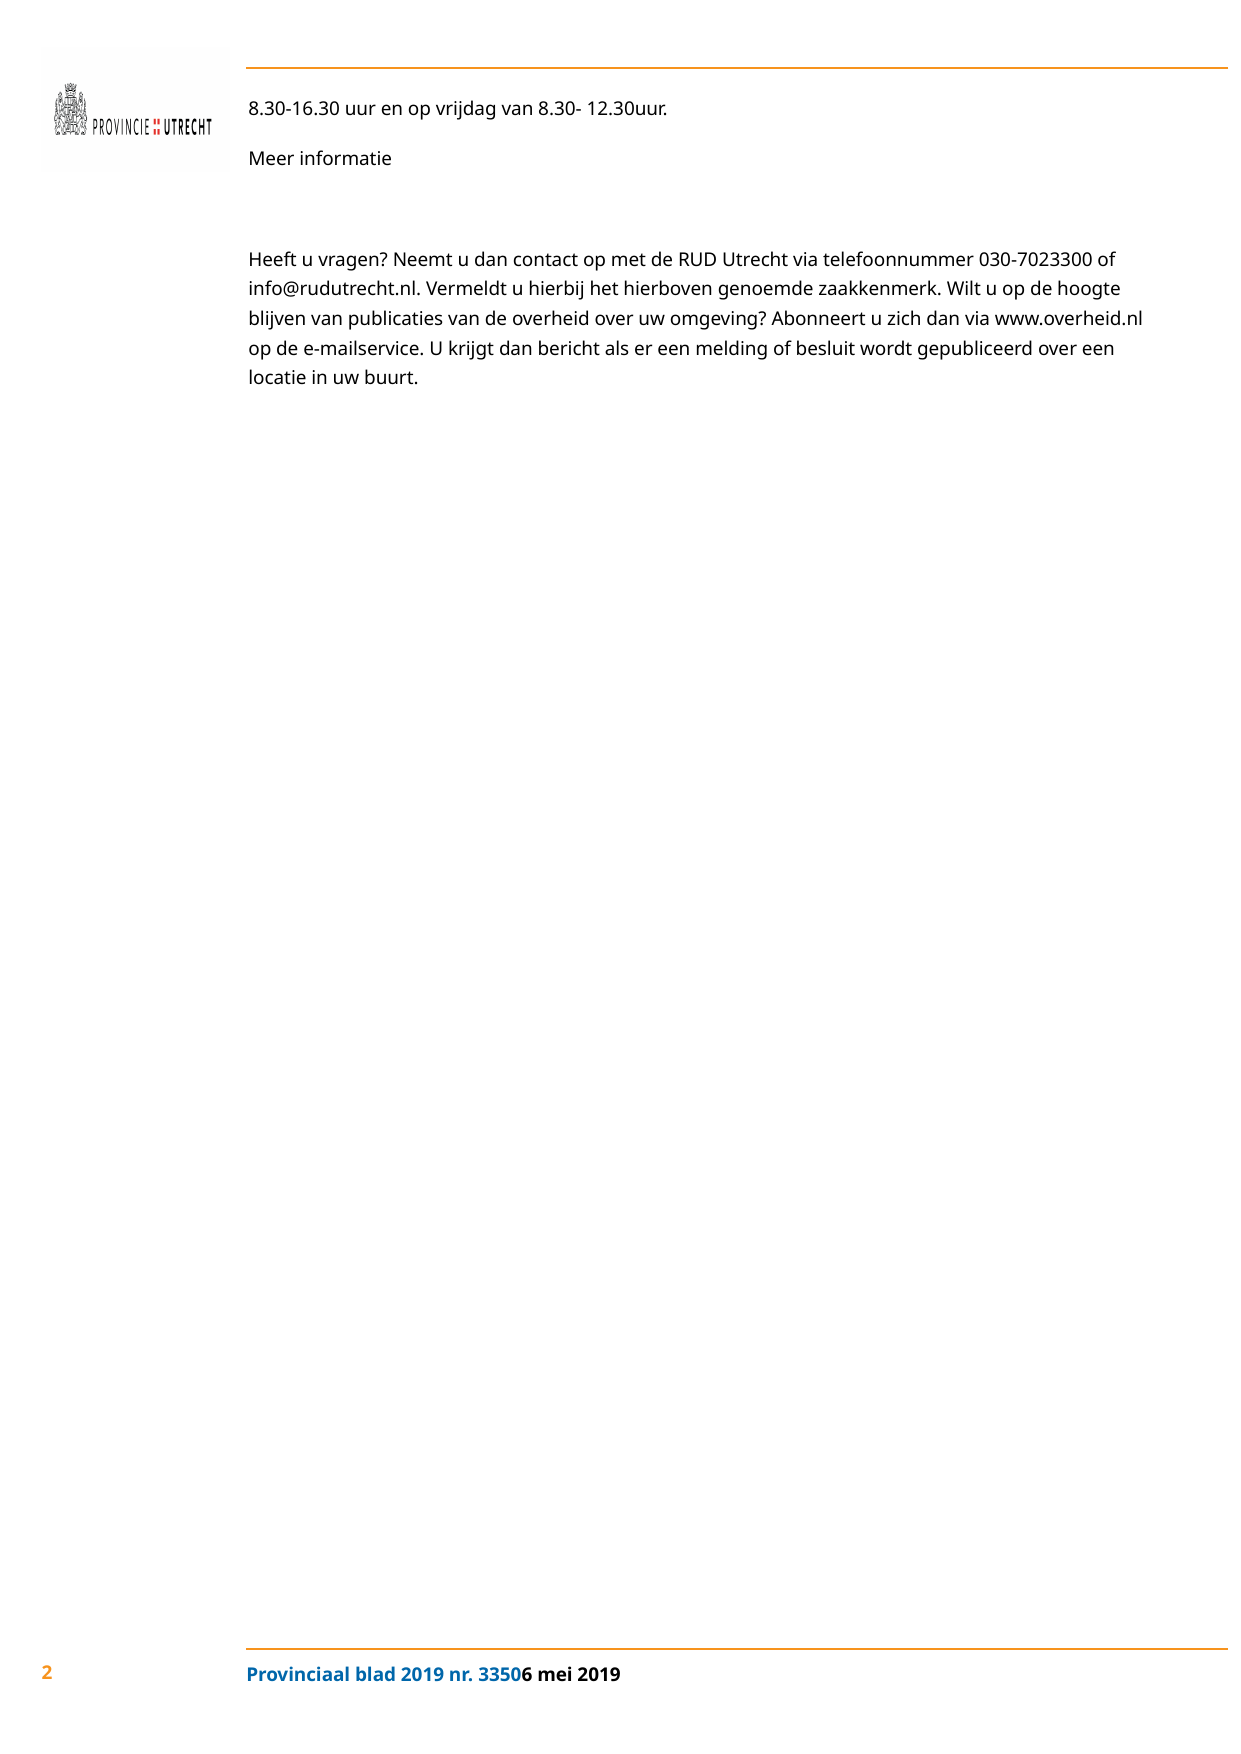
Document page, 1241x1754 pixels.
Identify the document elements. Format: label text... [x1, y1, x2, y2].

text 8.30-16.30 uur en op vrijdag van 8.30- 12.30uur. [248, 95, 1152, 121]
picture [41, 47, 231, 172]
text Meer informatie [248, 145, 1152, 171]
text Heeft u vragen? Neemt u dan contact op met de RUD Utrecht via telefoonnummer 030-7023300 of info@rudutrecht.nl. Vermeldt u hierbij het hierboven genoemde zaakkenmerk. Wilt u op de hoogte blijven van publicaties van de overheid over uw omgeving? Abonneert u zich dan via www.overheid.nl op de e-mailservice. U krijgt dan bericht als er een melding of besluit wordt gepubliceerd over een locatie in uw buurt. [248, 246, 1152, 390]
